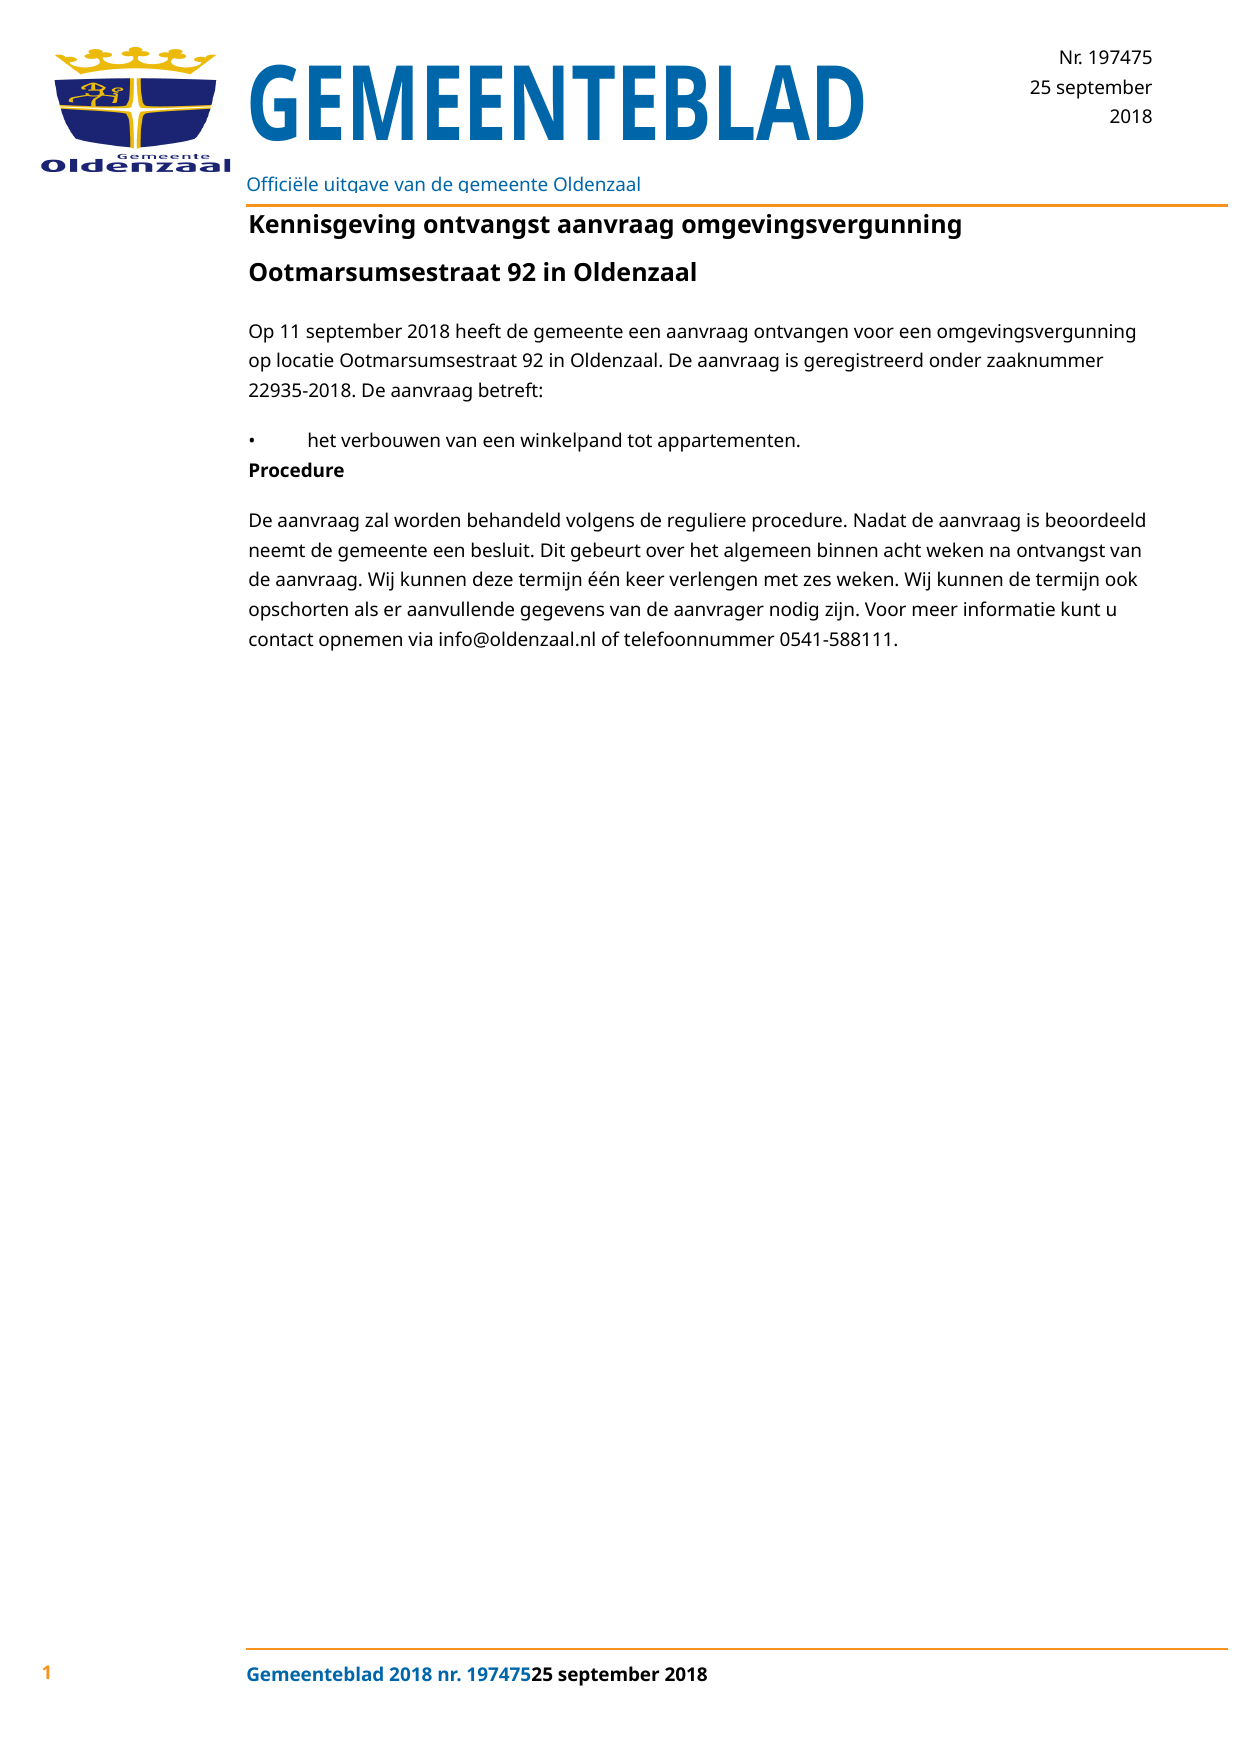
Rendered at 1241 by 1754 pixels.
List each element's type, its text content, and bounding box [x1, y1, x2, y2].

text De aanvraag zal worden behandeld volgens de reguliere procedure. Nadat de aanvraag is beoordeeld neemt de gemeente een besluit. Dit gebeurt over het algemeen binnen acht weken na ontvangst van de aanvraag. Wij kunnen deze termijn één keer verlengen met zes weken. Wij kunnen de termijn ook opschorten als er aanvullende gegevens van de aanvrager nodig zijn. Voor meer informatie kunt u contact opnemen via info@oldenzaal.nl of telefoonnummer 0541-588111. [248, 507, 1152, 652]
picture [41, 47, 231, 172]
text Op 11 september 2018 heeft de gemeente een aanvraag ontvangen voor een omgevingsvergunning op locatie Ootmarsumsestraat 92 in Oldenzaal. De aanvraag is geregistreerd onder zaaknummer 22935-2018. De aanvraag betreft: [248, 318, 1152, 403]
list het verbouwen van een winkelpand tot appartementen. [248, 427, 1152, 453]
text Procedure [248, 457, 1152, 483]
text Kennisgeving ontvangst aanvraag omgevingsvergunning Ootmarsumsestraat 92 in Oldenzaal [248, 207, 1152, 288]
